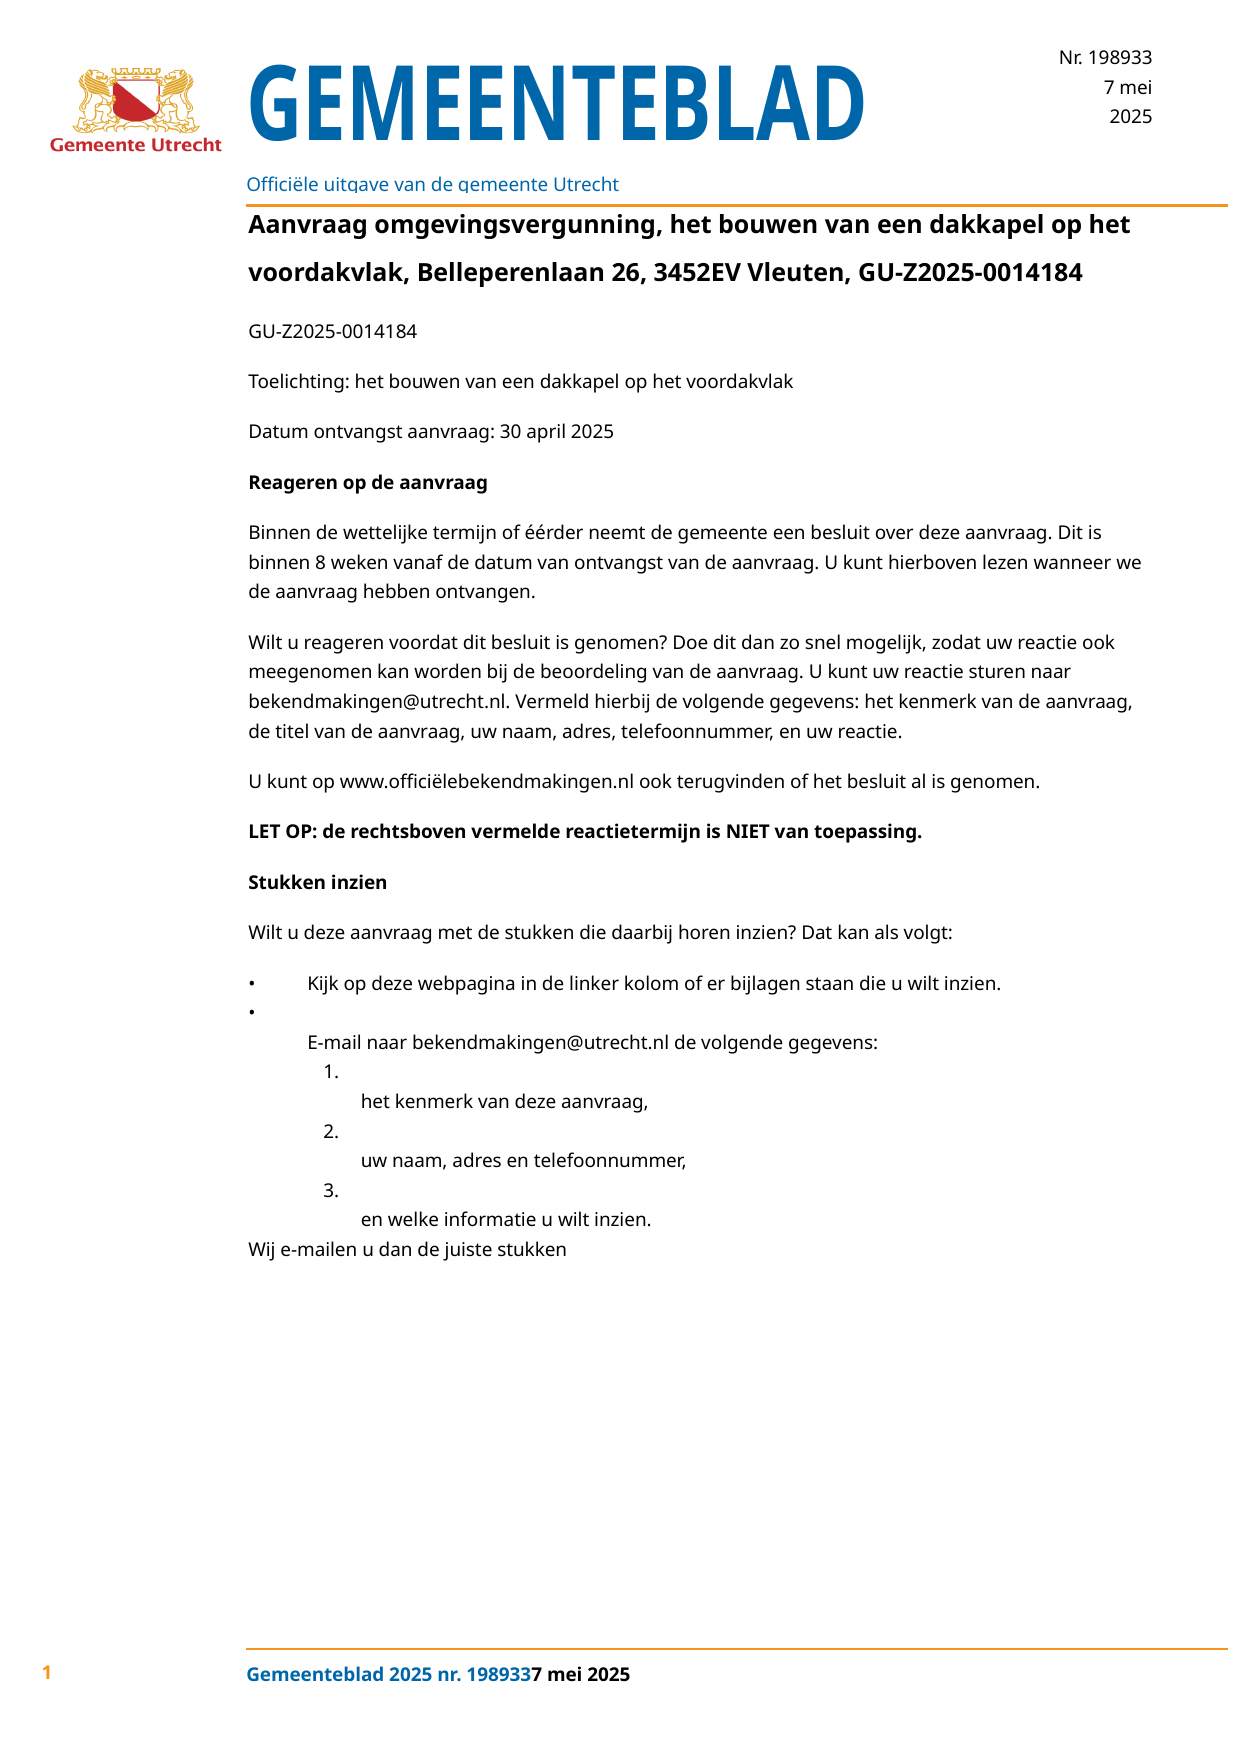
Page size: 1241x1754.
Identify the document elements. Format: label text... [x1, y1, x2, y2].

text Toelichting: het bouwen van een dakkapel op het voordakvlak [248, 368, 1152, 394]
text Aanvraag omgevingsvergunning, het bouwen van een dakkapel op het voordakvlak, Belleperenlaan 26, 3452EV Vleuten, GU-Z2025-0014184 [248, 207, 1152, 288]
text Reageren op de aanvraag [248, 469, 1152, 495]
picture [41, 47, 231, 172]
text Binnen de wettelijke termijn of éérder neemt de gemeente een besluit over deze aanvraag. Dit is binnen 8 weken vanaf de datum van ontvangst van de aanvraag. U kunt hierboven lezen wanneer we de aanvraag hebben ontvangen. [248, 519, 1152, 604]
text GU-Z2025-0014184 [248, 318, 1152, 344]
list het kenmerk van deze aanvraag, [323, 1088, 1152, 1114]
text U kunt op www.officiëlebekendmakingen.nl ook terugvinden of het besluit al is genomen. [248, 768, 1152, 794]
text Datum ontvangst aanvraag: 30 april 2025 [248, 419, 1152, 444]
text Wilt u deze aanvraag met de stukken die daarbij horen inzien? Dat kan als volgt: [248, 919, 1152, 945]
list uw naam, adres en telefoonnummer, [323, 1147, 1152, 1173]
list en welke informatie u wilt inzien. [323, 1207, 1152, 1232]
text Wilt u reageren voordat dit besluit is genomen? Doe dit dan zo snel mogelijk, zodat uw reactie ook meegenomen kan worden bij de beoordeling van de aanvraag. U kunt uw reactie sturen naar bekendmakingen@utrecht.nl. Vermeld hierbij de volgende gegevens: het kenmerk van de aanvraag, de titel van de aanvraag, uw naam, adres, telefoonnummer, en uw reactie. [248, 629, 1152, 744]
list Kijk op deze webpagina in de linker kolom of er bijlagen staan die u wilt inzien. [248, 970, 1152, 996]
text Wij e-mailen u dan de juiste stukken [248, 1236, 1152, 1262]
text LET OP: de rechtsboven vermelde reactietermijn is NIET van toepassing. [248, 819, 1152, 844]
text Stukken inzien [248, 869, 1152, 895]
list E-mail naar bekendmakingen@utrecht.nl de volgende gegevens: [248, 1029, 1152, 1055]
